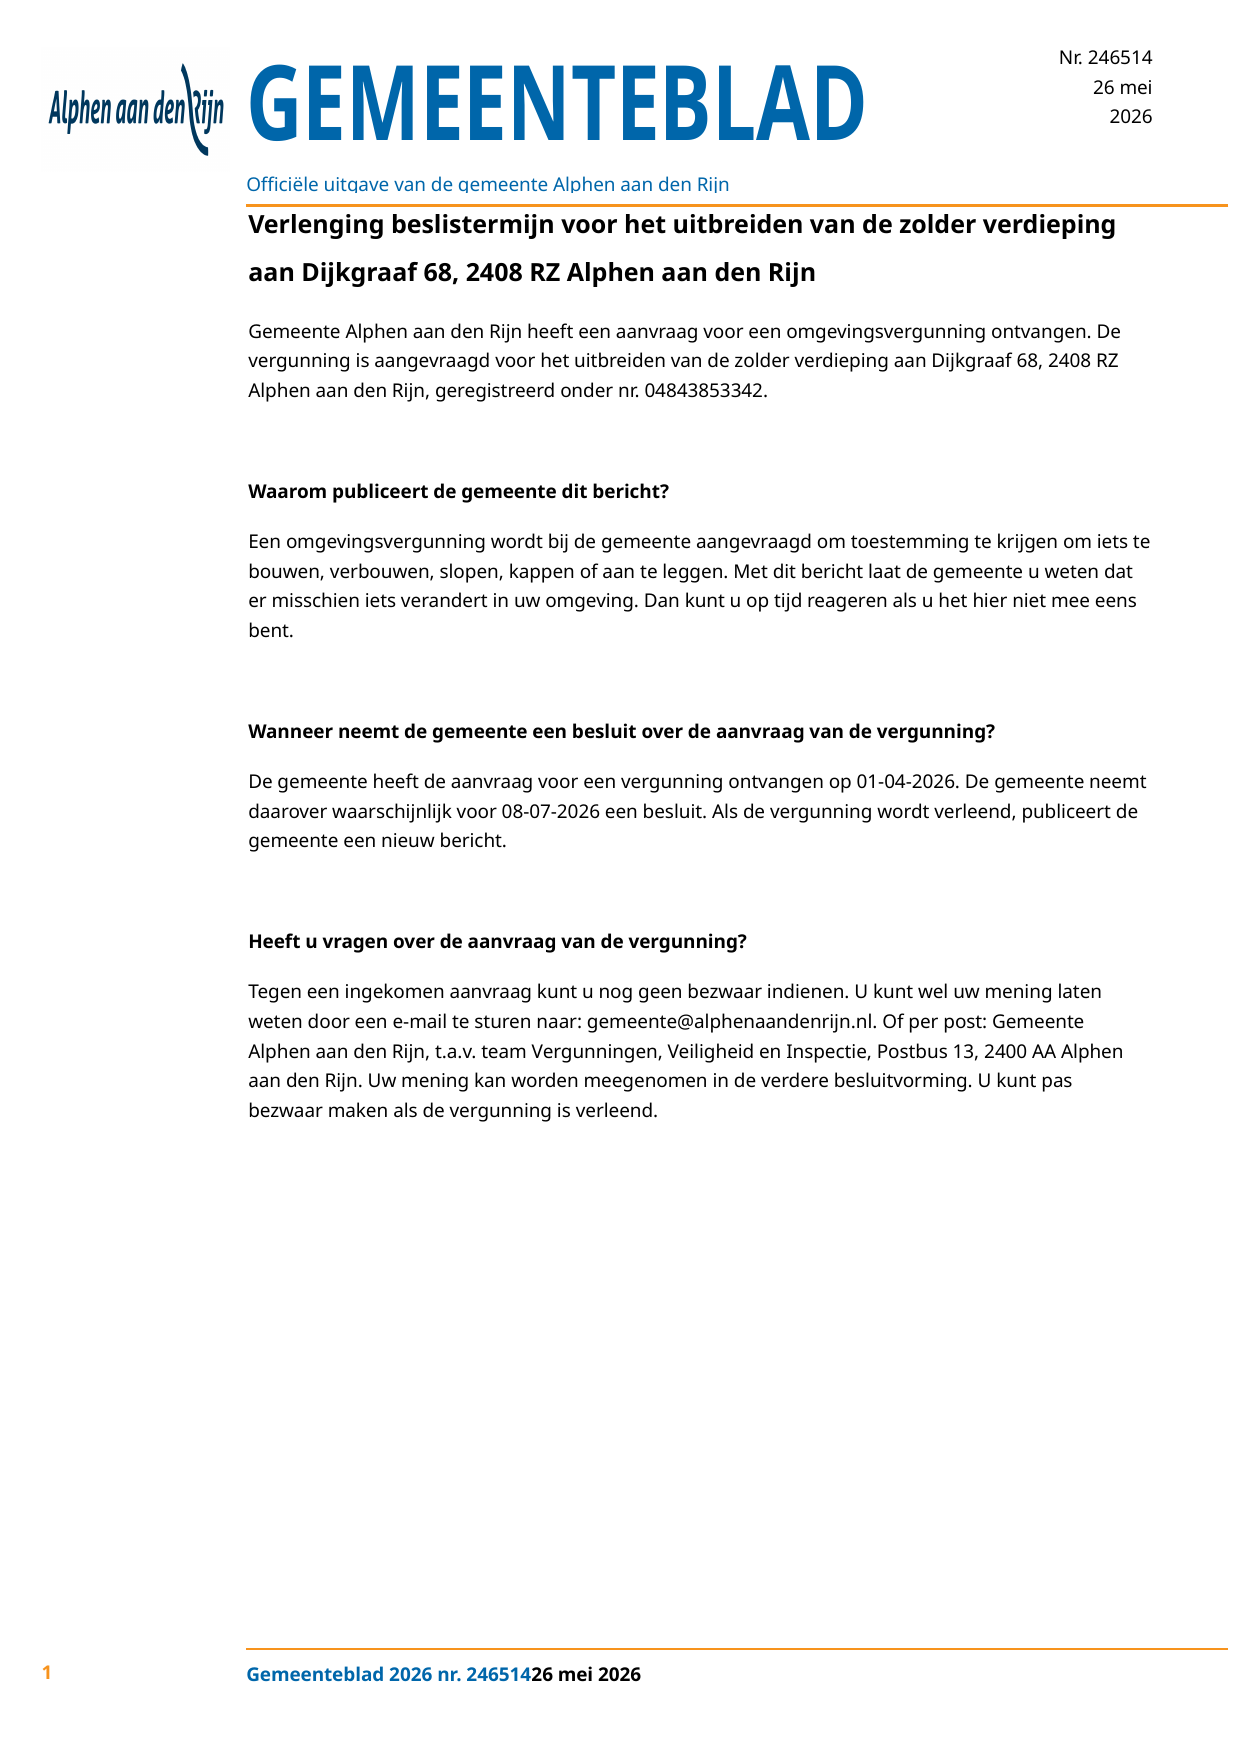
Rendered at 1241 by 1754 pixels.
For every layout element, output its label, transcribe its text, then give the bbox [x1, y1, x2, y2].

text Verlenging beslistermijn voor het uitbreiden van de zolder verdieping aan Dijkgraaf 68, 2408 RZ Alphen aan den Rijn [248, 207, 1152, 288]
text Waarom publiceert de gemeente dit bericht? [248, 478, 1152, 504]
text Tegen een ingekomen aanvraag kunt u nog geen bezwaar indienen. U kunt wel uw mening laten weten door een e-mail te sturen naar: gemeente@alphenaandenrijn.nl. Of per post: Gemeente Alphen aan den Rijn, t.a.v. team Vergunningen, Veiligheid en Inspectie, Postbus 13, 2400 AA Alphen aan den Rijn. Uw mening kan worden meegenomen in de verdere besluitvorming. U kunt pas bezwaar maken als de vergunning is verleend. [248, 979, 1152, 1123]
text Gemeente Alphen aan den Rijn heeft een aanvraag voor een omgevingsvergunning ontvangen. De vergunning is aangevraagd voor het uitbreiden van de zolder verdieping aan Dijkgraaf 68, 2408 RZ Alphen aan den Rijn, geregistreerd onder nr. 04843853342. [248, 318, 1152, 403]
text De gemeente heeft de aanvraag voor een vergunning ontvangen op 01-04-2026. De gemeente neemt daarover waarschijnlijk voor 08-07-2026 een besluit. Als de vergunning wordt verleend, publiceert de gemeente een nieuw bericht. [248, 768, 1152, 853]
text Heeft u vragen over de aanvraag van de vergunning? [248, 928, 1152, 954]
text Een omgevingsvergunning wordt bij de gemeente aangevraagd om toestemming te krijgen om iets te bouwen, verbouwen, slopen, kappen of aan te leggen. Met dit bericht laat de gemeente u weten dat er misschien iets verandert in uw omgeving. Dan kunt u op tijd reageren als u het hier niet mee eens bent. [248, 528, 1152, 643]
picture [41, 47, 231, 172]
text Wanneer neemt de gemeente een besluit over de aanvraag van de vergunning? [248, 718, 1152, 744]
